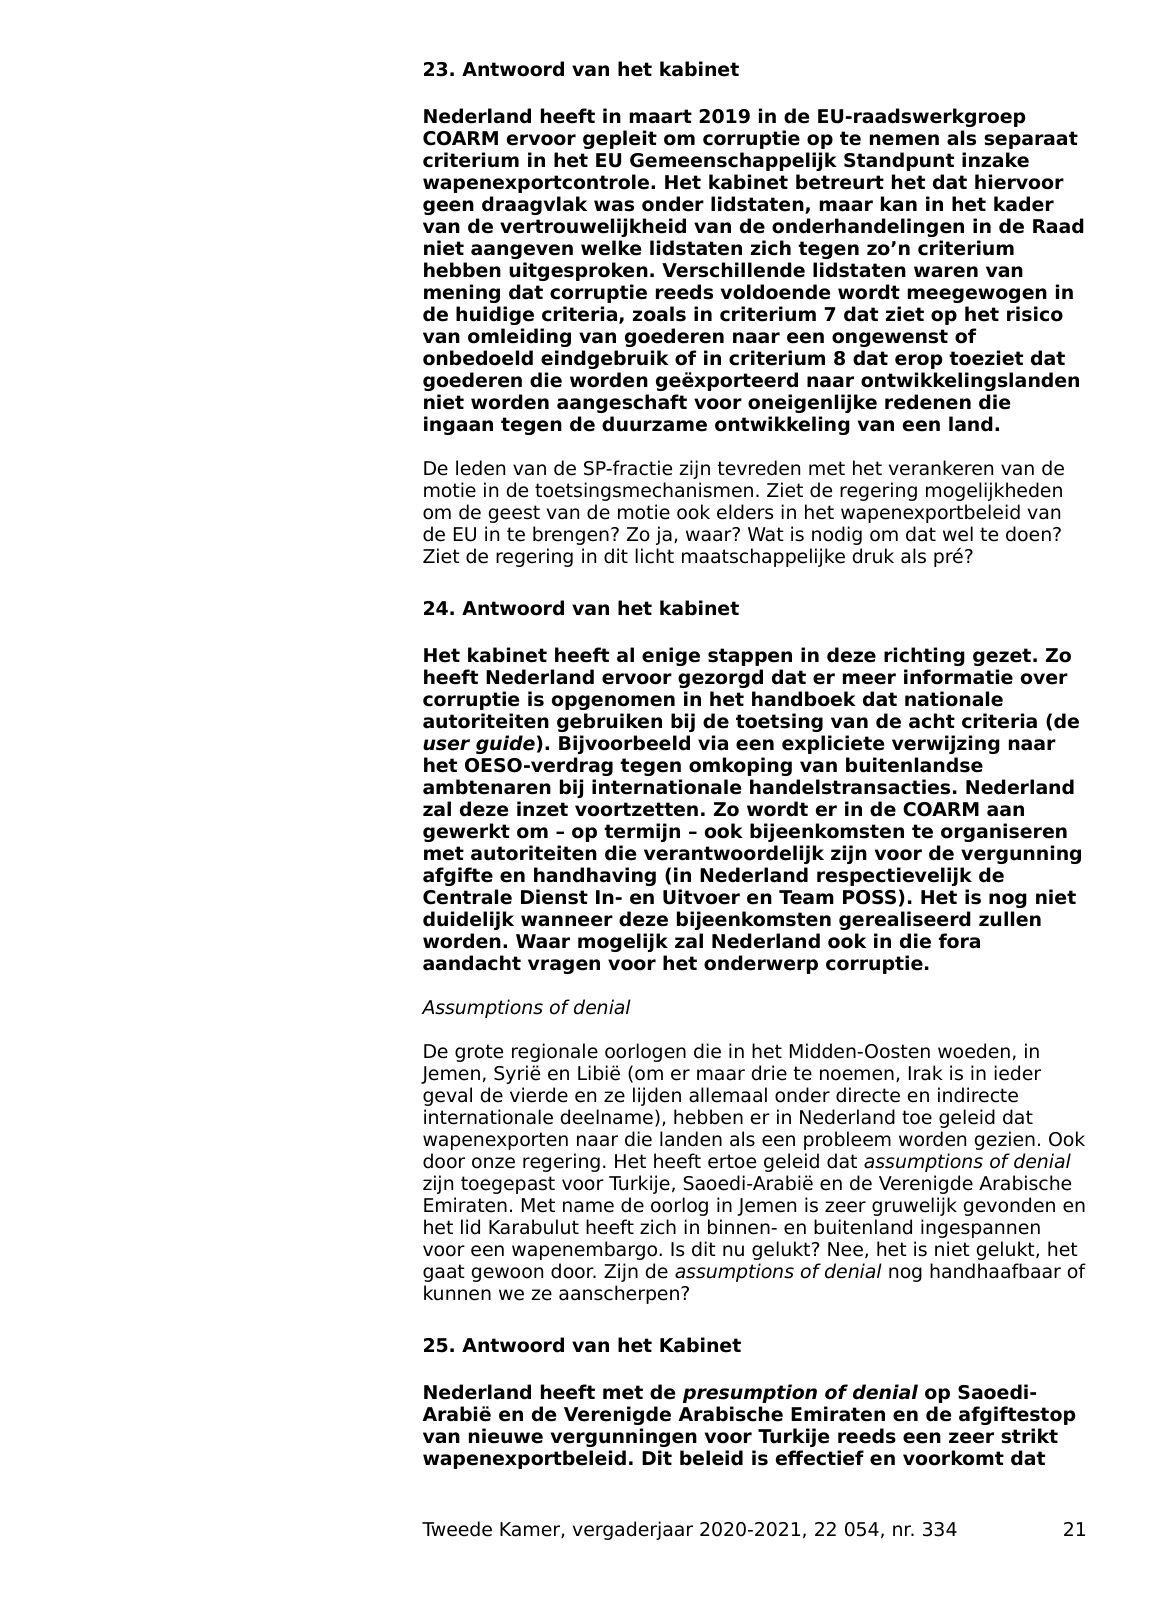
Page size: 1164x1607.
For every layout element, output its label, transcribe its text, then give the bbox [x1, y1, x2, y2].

subtitle 25. Antwoord van het Kabinet [422, 1334, 1087, 1357]
text De leden van de SP-fractie zijn tevreden met het verankeren van de motie in de toetsingsmechanismen. Ziet de regering mogelijkheden om de geest van de motie ook elders in het wapenexportbeleid van de EU in te brengen? Zo ja, waar? Wat is nodig om dat wel te doen? Ziet de regering in dit licht maatschappelijke druk als pré? [422, 458, 1087, 568]
subtitle 24. Antwoord van het kabinet [422, 598, 1087, 620]
subtitle 23. Antwoord van het kabinet [422, 59, 1087, 81]
text Nederland heeft in maart 2019 in de EU-raadswerkgroep COARM ervoor gepleit om corruptie op te nemen als separaat criterium in het EU Gemeenschappelijk Standpunt inzake wapenexportcontrole. Het kabinet betreurt het dat hiervoor geen draagvlak was onder lidstaten, maar kan in het kader van de vertrouwelijkheid van de onderhandelingen in de Raad niet aangeven welke lidstaten zich tegen zo’n criterium hebben uitgesproken. Verschillende lidstaten waren van mening dat corruptie reeds voldoende wordt meegewogen in de huidige criteria, zoals in criterium 7 dat ziet op het risico van omleiding van goederen naar een ongewenst of onbedoeld eindgebruik of in criterium 8 dat erop toeziet dat goederen die worden geëxporteerd naar ontwikkelingslanden niet worden aangeschaft voor oneigenlijke redenen die ingaan tegen de duurzame ontwikkeling van een land. [422, 106, 1087, 436]
text Het kabinet heeft al enige stappen in deze richting gezet. Zo heeft Nederland ervoor gezorgd dat er meer informatie over corruptie is opgenomen in het handboek dat nationale autoriteiten gebruiken bij de toetsing van de acht criteria (de user guide). Bijvoorbeeld via een expliciete verwijzing naar het OESO-verdrag tegen omkoping van buitenlandse ambtenaren bij internationale handelstransacties. Nederland zal deze inzet voortzetten. Zo wordt er in de COARM aan gewerkt om – op termijn – ook bijeenkomsten te organiseren met autoriteiten die verantwoordelijk zijn voor de vergunning afgifte en handhaving (in Nederland respectievelijk de Centrale Dienst In- en Uitvoer en Team POSS). Het is nog niet duidelijk wanneer deze bijeenkomsten gerealiseerd zullen worden. Waar mogelijk zal Nederland ook in die fora aandacht vragen voor het onderwerp corruptie. [422, 645, 1087, 974]
text De grote regionale oorlogen die in het Midden-Oosten woeden, in Jemen, Syrië en Libië (om er maar drie te noemen, Irak is in ieder geval de vierde en ze lijden allemaal onder directe en indirecte internationale deelname), hebben er in Nederland toe geleid dat wapenexporten naar die landen als een probleem worden gezien. Ook door onze regering. Het heeft ertoe geleid dat assumptions of denial zijn toegepast voor Turkije, Saoedi-Arabië en de Verenigde Arabische Emiraten. Met name de oorlog in Jemen is zeer gruwelijk gevonden en het lid Karabulut heeft zich in binnen- en buitenland ingespannen voor een wapenembargo. Is dit nu gelukt? Nee, het is niet gelukt, het gaat gewoon door. Zijn de assumptions of denial nog handhaafbaar of kunnen we ze aanscherpen? [422, 1041, 1087, 1304]
text Nederland heeft met de presumption of denial op Saoedi-Arabië en de Verenigde Arabische Emiraten en de afgiftestop van nieuwe vergunningen voor Turkije reeds een zeer strikt wapenexportbeleid. Dit beleid is effectief en voorkomt dat [422, 1382, 1087, 1469]
subtitle Assumptions of denial [422, 997, 1087, 1019]
